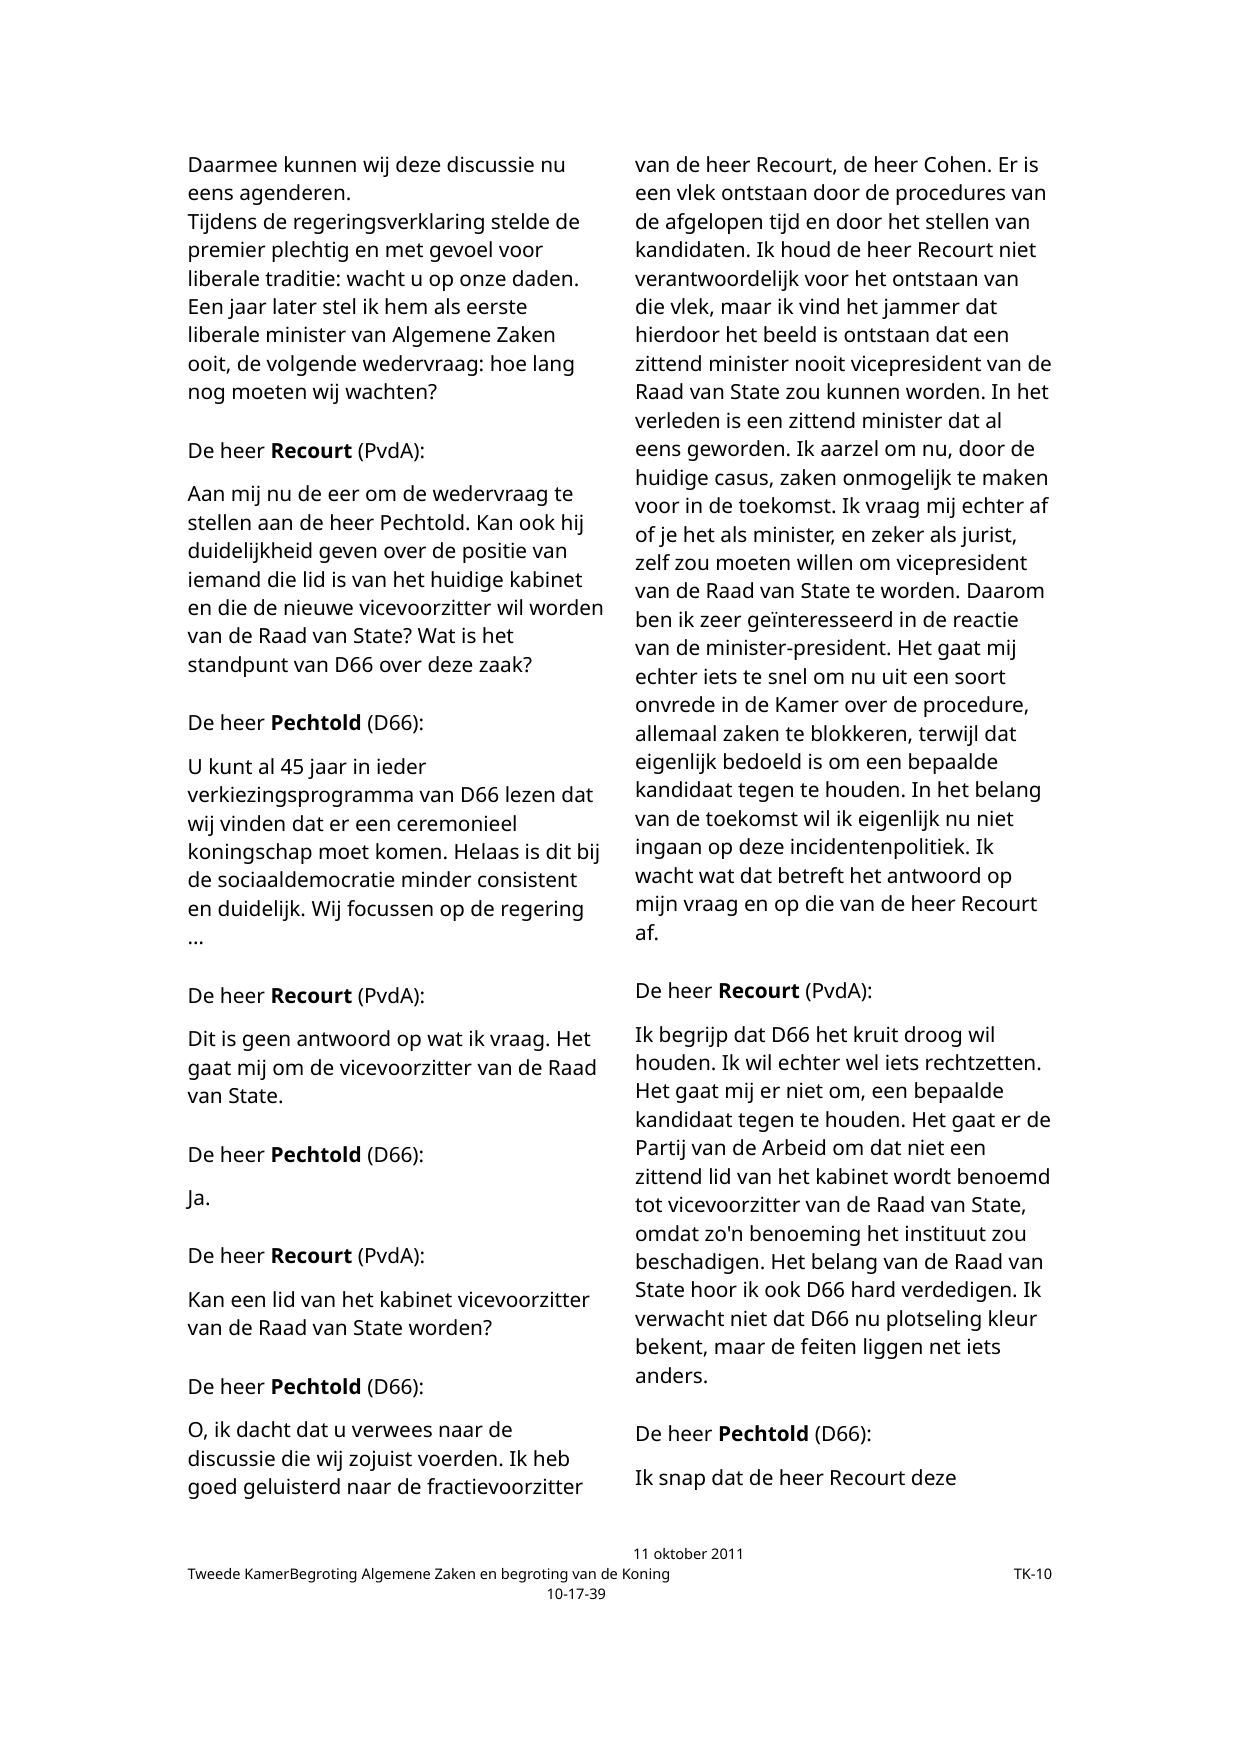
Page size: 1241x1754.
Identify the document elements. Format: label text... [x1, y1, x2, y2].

text De heer Recourt (PvdA): [187, 1242, 605, 1270]
text De heer Pechtold (D66): [635, 1419, 1053, 1448]
text Ja. [187, 1183, 605, 1212]
text van de heer Recourt, de heer Cohen. Er is een vlek ontstaan door de procedures van de afgelopen tijd en door het stellen van kandidaten. Ik houd de heer Recourt niet verantwoordelijk voor het ontstaan van die vlek, maar ik vind het jammer dat hierdoor het beeld is ontstaan dat een zittend minister nooit vicepresident van de Raad van State zou kunnen worden. In het verleden is een zittend minister dat al eens geworden. Ik aarzel om nu, door de huidige casus, zaken onmogelijk te maken voor in de toekomst. Ik vraag mij echter af of je het als minister, en zeker als jurist, zelf zou moeten willen om vicepresident van de Raad van State te worden. Daarom ben ik zeer geïnteresseerd in de reactie van de minister-president. Het gaat mij echter iets te snel om nu uit een soort onvrede in de Kamer over de procedure, allemaal zaken te blokkeren, terwijl dat eigenlijk bedoeld is om een bepaalde kandidaat tegen te houden. In het belang van de toekomst wil ik eigenlijk nu niet ingaan op deze incidentenpolitiek. Ik wacht wat dat betreft het antwoord op mijn vraag en op die van de heer Recourt af. [635, 150, 1053, 946]
text Ik snap dat de heer Recourt deze [635, 1463, 1053, 1491]
text De heer Pechtold (D66): [187, 1140, 605, 1168]
text Ik begrijp dat D66 het kruit droog wil houden. Ik wil echter wel iets rechtzetten. Het gaat mij er niet om, een bepaalde kandidaat tegen te houden. Het gaat er de Partij van de Arbeid om dat niet een zittend lid van het kabinet wordt benoemd tot vicevoorzitter van de Raad van State, omdat zo'n benoeming het instituut zou beschadigen. Het belang van de Raad van State hoor ik ook D66 hard verdedigen. Ik verwacht niet dat D66 nu plotseling kleur bekent, maar de feiten liggen net iets anders. [635, 1020, 1053, 1389]
text U kunt al 45 jaar in ieder verkiezingsprogramma van D66 lezen dat wij vinden dat er een ceremonieel koningschap moet komen. Helaas is dit bij de sociaaldemocratie minder consistent en duidelijk. Wij focussen op de regering … [187, 752, 605, 951]
text De heer Recourt (PvdA): [187, 436, 605, 464]
text De heer Recourt (PvdA): [635, 976, 1053, 1005]
text De heer Recourt (PvdA): [187, 981, 605, 1009]
text Kan een lid van het kabinet vicevoorzitter van de Raad van State worden? [187, 1285, 605, 1342]
text Dit is geen antwoord op wat ik vraag. Het gaat mij om de vicevoorzitter van de Raad van State. [187, 1024, 605, 1110]
text O, ik dacht dat u verwees naar de discussie die wij zojuist voerden. Ik heb goed geluisterd naar de fractievoorzitter [187, 1415, 605, 1501]
text De heer Pechtold (D66): [187, 708, 605, 737]
text Daarmee kunnen wij deze discussie nu eens agenderen. [187, 150, 605, 207]
text Aan mij nu de eer om de wedervraag te stellen aan de heer Pechtold. Kan ook hij duidelijkheid geven over de positie van iemand die lid is van het huidige kabinet en die de nieuwe vicevoorzitter wil worden van de Raad van State? Wat is het standpunt van D66 over deze zaak? [187, 479, 605, 678]
text De heer Pechtold (D66): [187, 1372, 605, 1400]
text Tijdens de regeringsverklaring stelde de premier plechtig en met gevoel voor liberale traditie: wacht u op onze daden. Een jaar later stel ik hem als eerste liberale minister van Algemene Zaken ooit, de volgende wedervraag: hoe lang nog moeten wij wachten? [187, 207, 605, 406]
